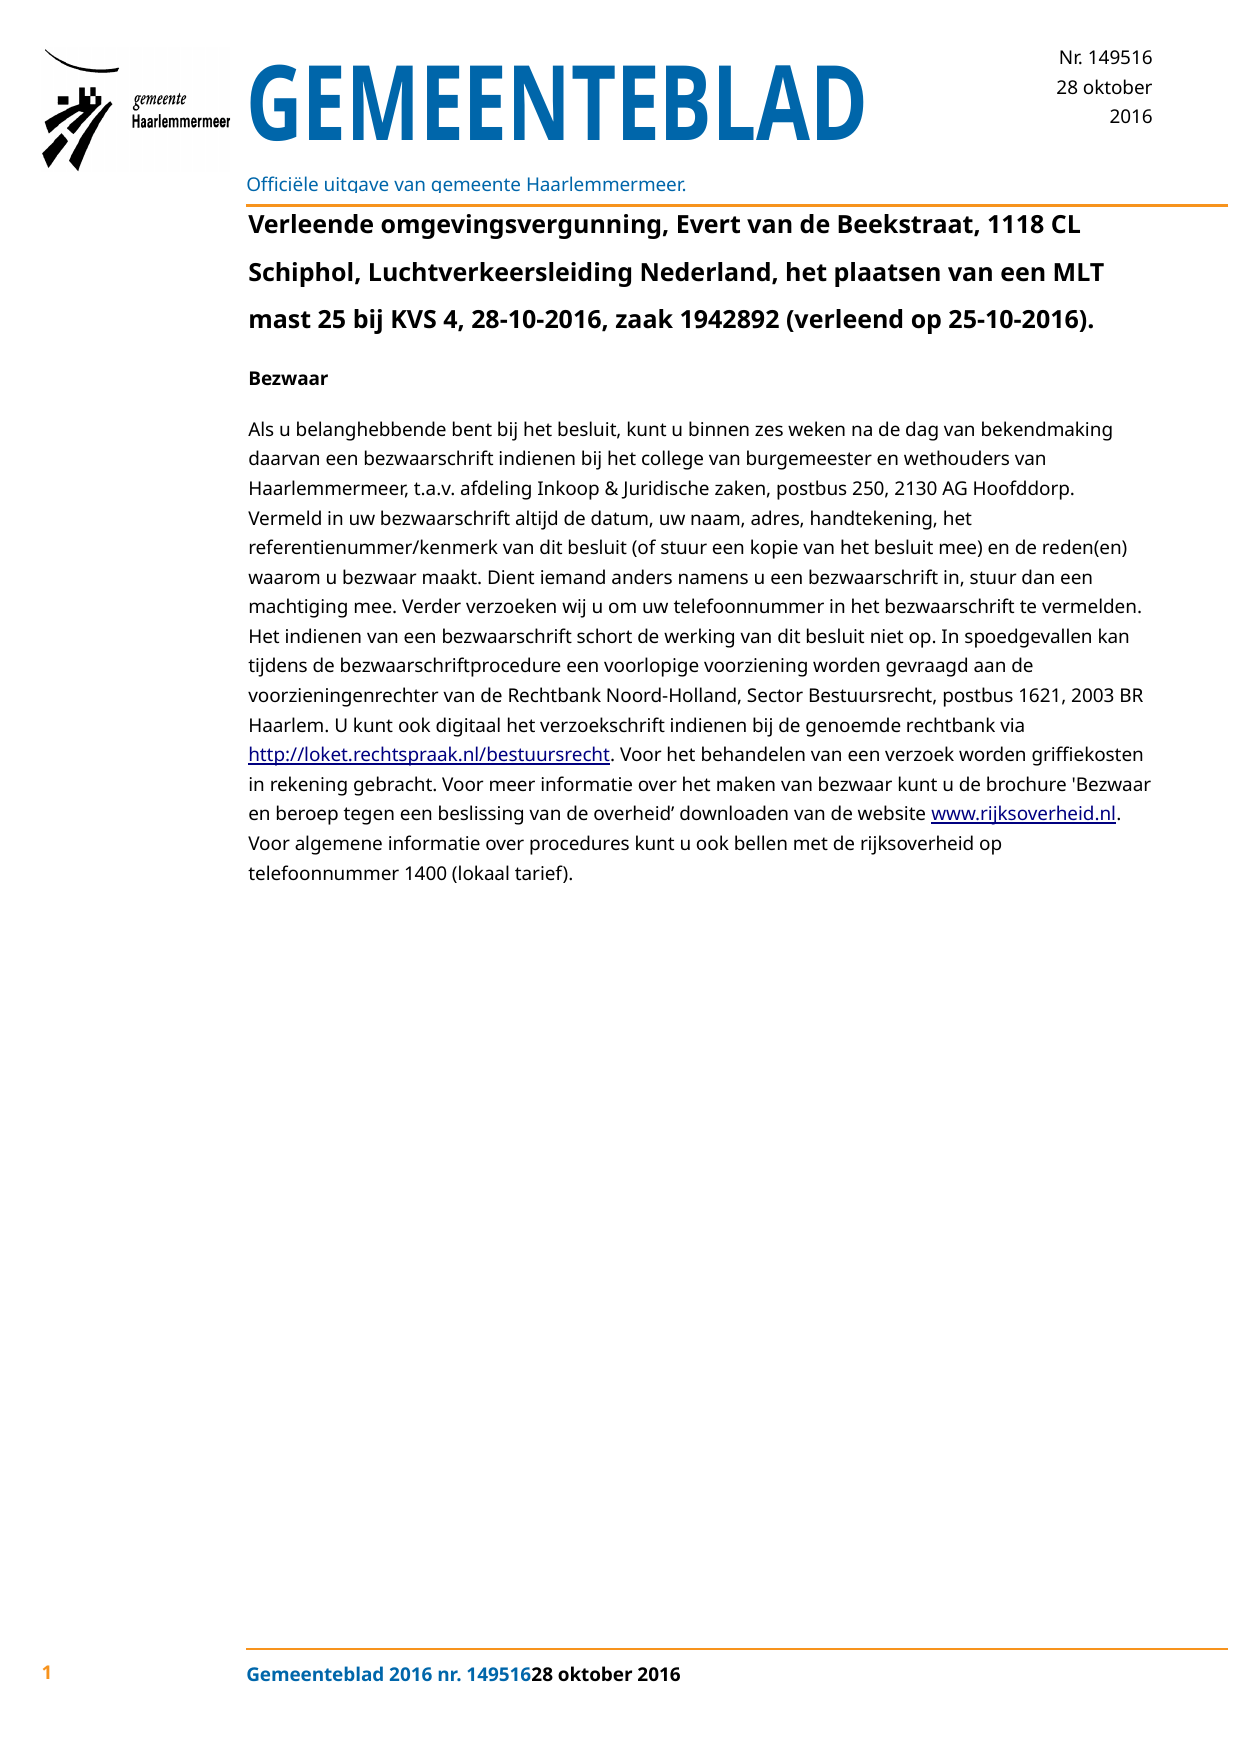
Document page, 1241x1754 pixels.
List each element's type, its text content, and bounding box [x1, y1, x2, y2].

text Bezwaar [248, 366, 1152, 391]
text Als u belanghebbende bent bij het besluit, kunt u binnen zes weken na de dag van bekendmaking daarvan een bezwaarschrift indienen bij het college van burgemeester en wethouders van Haarlemmermeer, t.a.v. afdeling Inkoop & Juridische zaken, postbus 250, 2130 AG Hoofddorp. Vermeld in uw bezwaarschrift altijd de datum, uw naam, adres, handtekening, het referentienummer/kenmerk van dit besluit (of stuur een kopie van het besluit mee) en de reden(en) waarom u bezwaar maakt. Dient iemand anders namens u een bezwaarschrift in, stuur dan een machtiging mee. Verder verzoeken wij u om uw telefoonnummer in het bezwaarschrift te vermelden. Het indienen van een bezwaarschrift schort de werking van dit besluit niet op. In spoedgevallen kan tijdens de bezwaarschriftprocedure een voorlopige voorziening worden gevraagd aan de voorzieningenrechter van de Rechtbank Noord-Holland, Sector Bestuursrecht, postbus 1621, 2003 BR Haarlem. U kunt ook digitaal het verzoekschrift indienen bij de genoemde rechtbank via http://loket.rechtspraak.nl/bestuursrecht. Voor het behandelen van een verzoek worden griffiekosten in rekening gebracht. Voor meer informatie over het maken van bezwaar kunt u de brochure 'Bezwaar en beroep tegen een beslissing van de overheid’ downloaden van de website www.rijksoverheid.nl. Voor algemene informatie over procedures kunt u ook bellen met de rijksoverheid op telefoonnummer 1400 (lokaal tarief). [248, 416, 1152, 885]
picture [41, 47, 231, 172]
text Verleende omgevingsvergunning, Evert van de Beekstraat, 1118 CL Schiphol, Luchtverkeersleiding Nederland, het plaatsen van een MLT mast 25 bij KVS 4, 28-10-2016, zaak 1942892 (verleend op 25-10-2016). [248, 207, 1152, 336]
